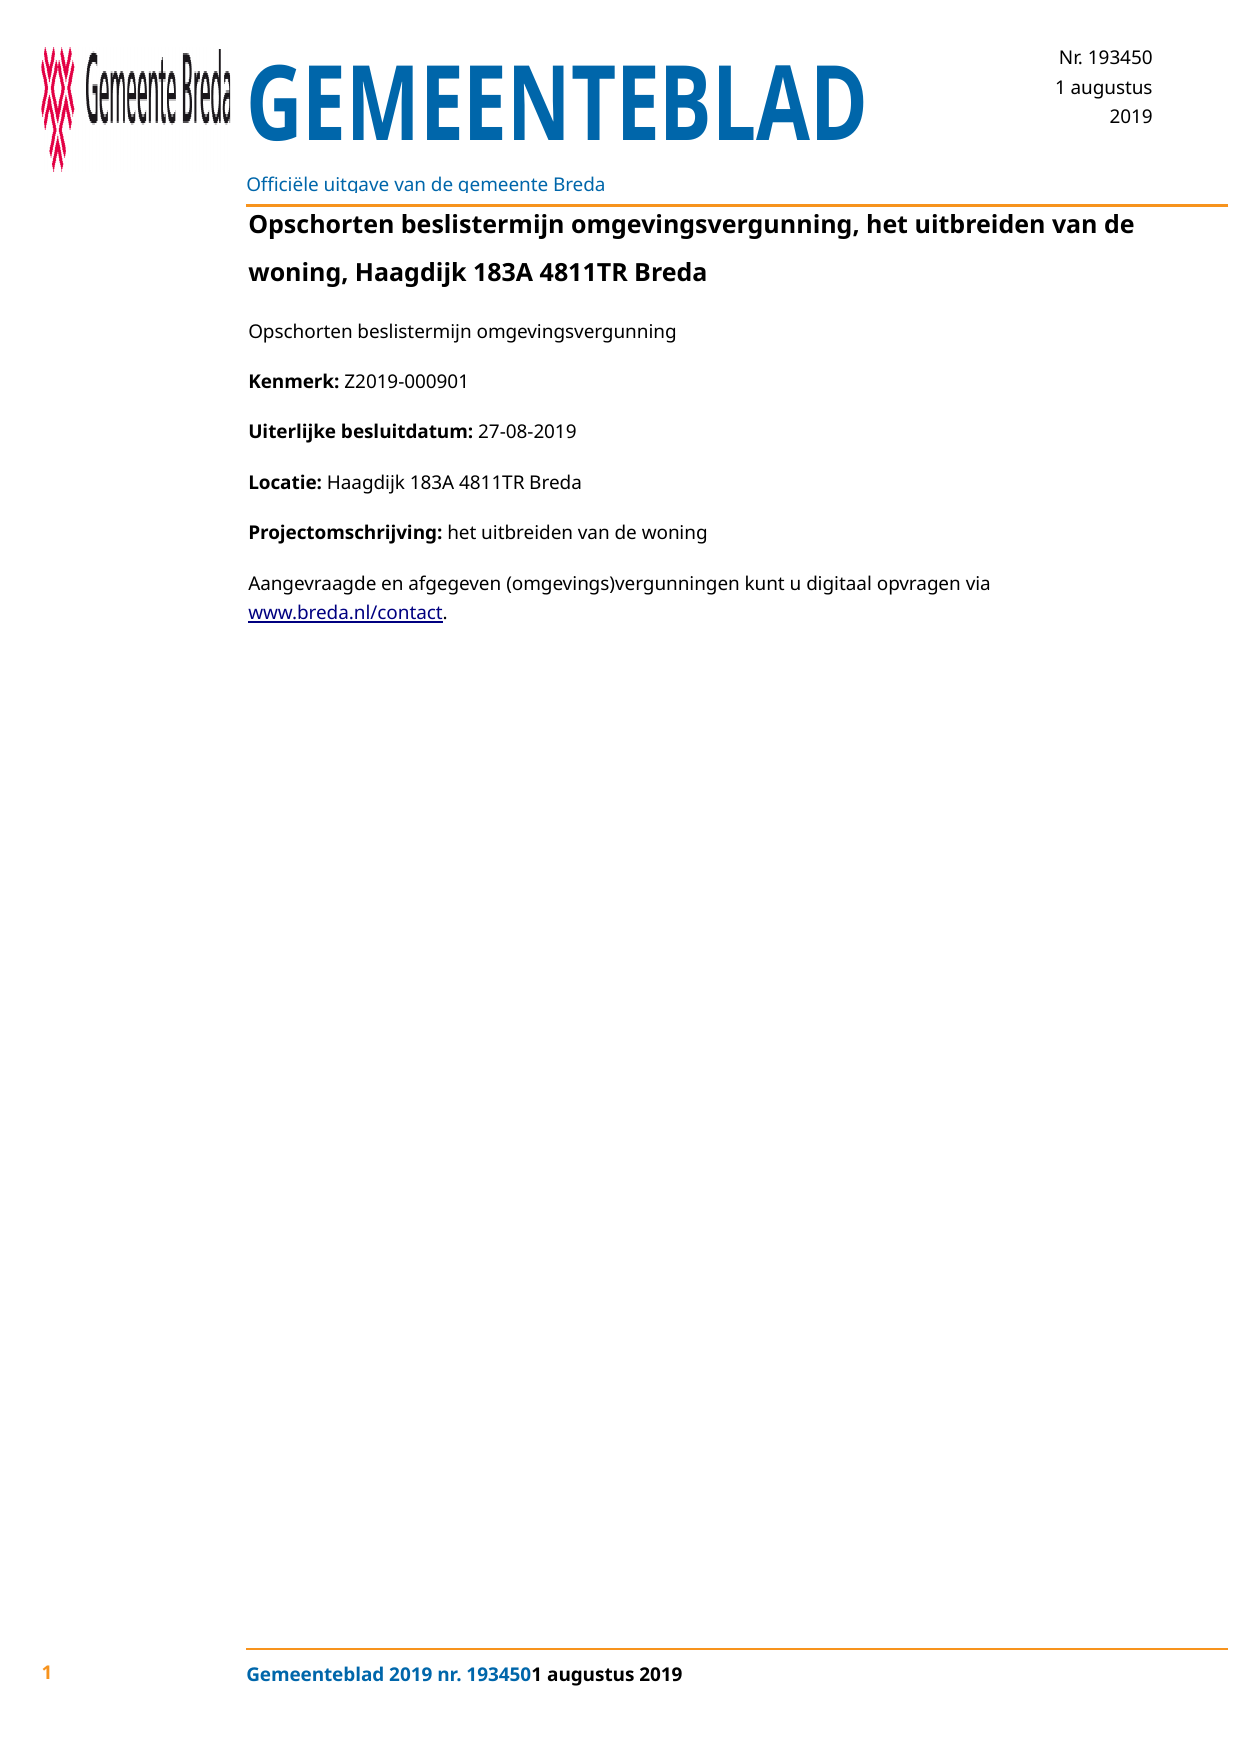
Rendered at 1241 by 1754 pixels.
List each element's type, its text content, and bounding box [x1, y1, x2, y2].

picture [41, 47, 231, 172]
text Uiterlijke besluitdatum: 27-08-2019 [248, 419, 1152, 444]
text Kenmerk: Z2019-000901 [248, 368, 1152, 394]
text Locatie: Haagdijk 183A 4811TR Breda [248, 469, 1152, 495]
text Projectomschrijving: het uitbreiden van de woning [248, 519, 1152, 545]
text Aangevraagde en afgegeven (omgevings)vergunningen kunt u digitaal opvragen via www.breda.nl/contact. [248, 570, 1152, 625]
text Opschorten beslistermijn omgevingsvergunning, het uitbreiden van de woning, Haagdijk 183A 4811TR Breda [248, 207, 1152, 288]
text Opschorten beslistermijn omgevingsvergunning [248, 318, 1152, 344]
